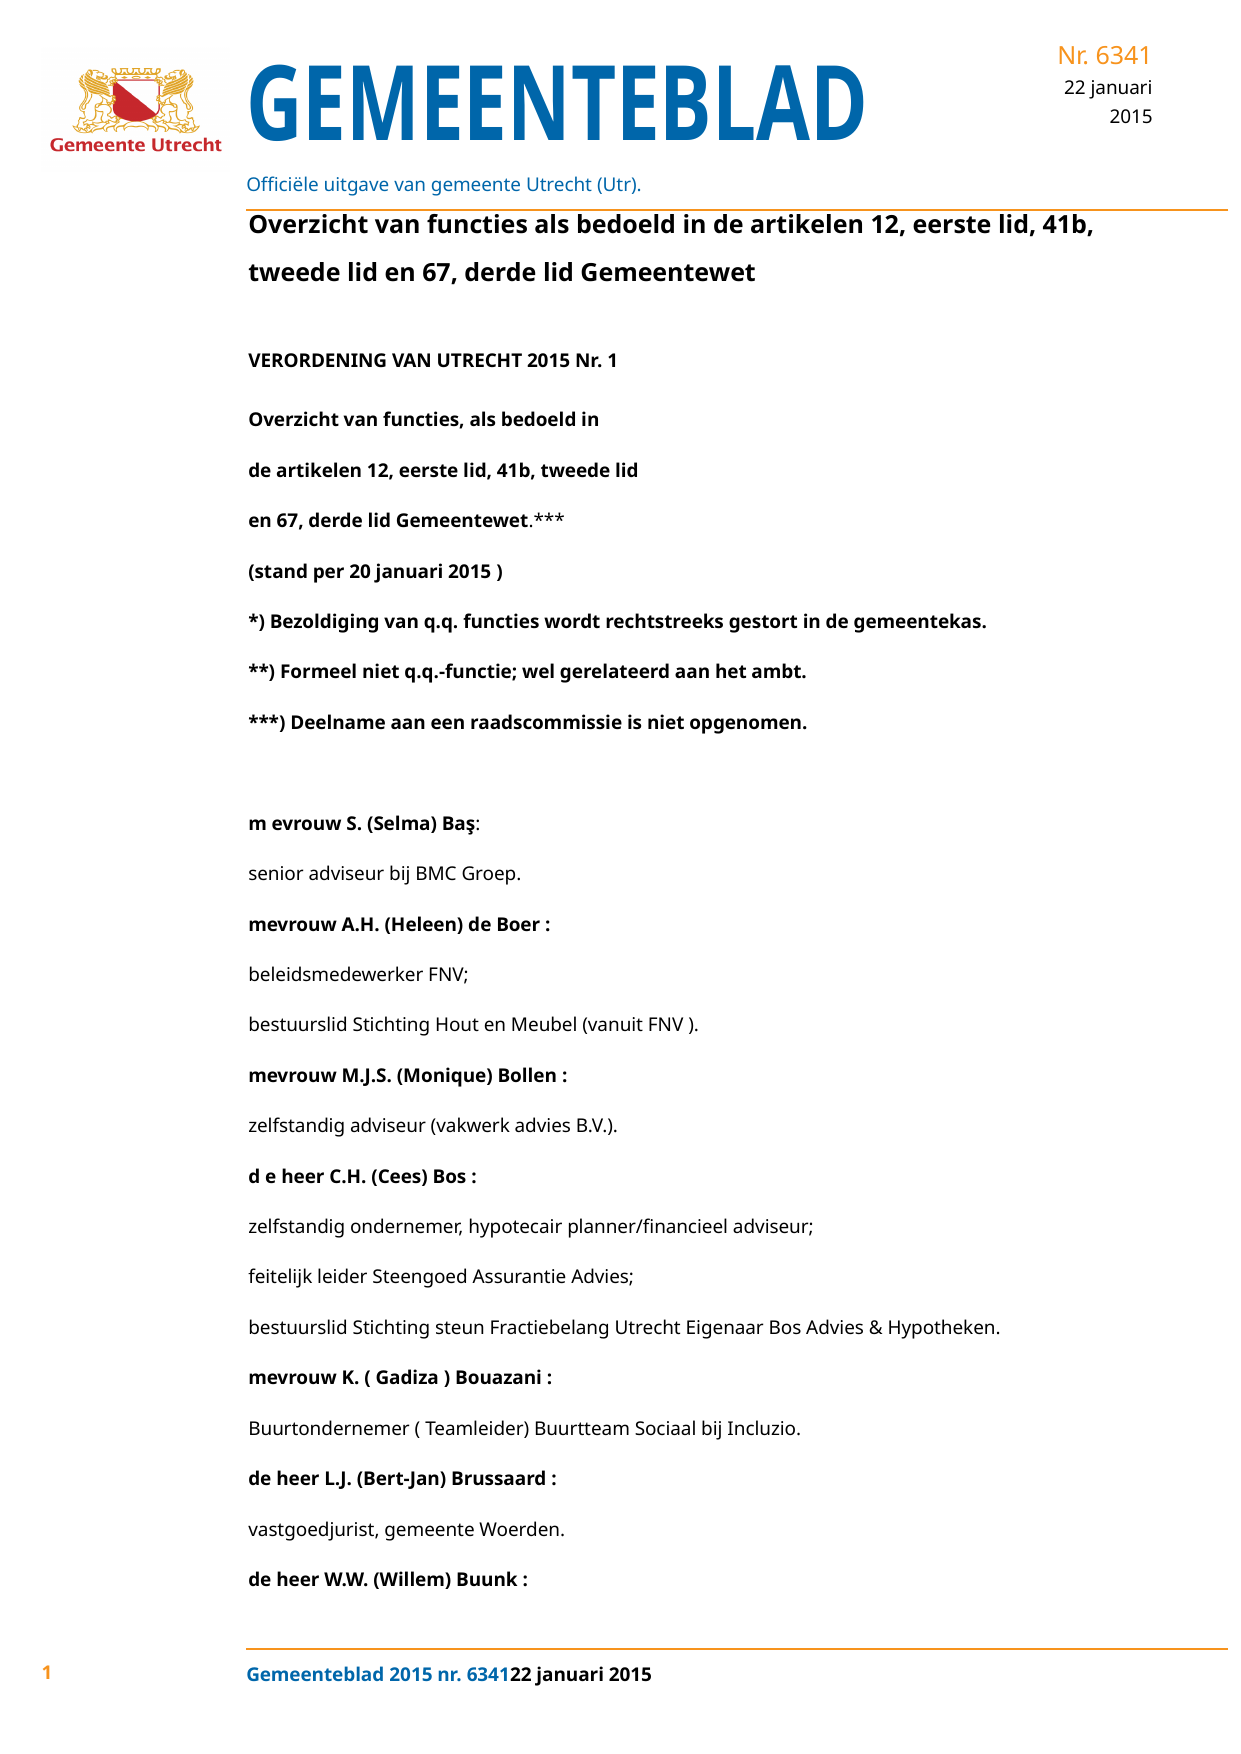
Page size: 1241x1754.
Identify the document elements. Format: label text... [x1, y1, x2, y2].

text ***) Deelname aan een raadscommissie is niet opgenomen. [248, 709, 1152, 735]
picture [41, 47, 231, 172]
text feitelijk leider Steengoed Assurantie Advies; [248, 1264, 1152, 1289]
text senior adviseur bij BMC Groep. [248, 860, 1152, 886]
text beleidsmedewerker FNV; [248, 961, 1152, 987]
text Buurtondernemer ( Teamleider) Buurtteam Sociaal bij Incluzio. [248, 1415, 1152, 1441]
text en 67, derde lid Gemeentewet.*** [248, 507, 1152, 533]
text bestuurslid Stichting steun Fractiebelang Utrecht Eigenaar Bos Advies & Hypotheken. [248, 1314, 1152, 1340]
text d e heer C.H. (Cees) Bos : [248, 1163, 1152, 1189]
text de heer W.W. (Willem) Buunk : [248, 1566, 1152, 1592]
text vastgoedjurist, gemeente Woerden. [248, 1516, 1152, 1542]
text de artikelen 12, eerste lid, 41b, tweede lid [248, 457, 1152, 483]
text mevrouw A.H. (Heleen) de Boer : [248, 911, 1152, 937]
text bestuurslid Stichting Hout en Meubel (vanuit FNV ). [248, 1012, 1152, 1037]
text Overzicht van functies als bedoeld in de artikelen 12, eerste lid, 41b, tweede lid en 67, derde lid Gemeentewet [248, 211, 1152, 288]
text mevrouw K. ( Gadiza ) Bouazani : [248, 1364, 1152, 1390]
text mevrouw M.J.S. (Monique) Bollen : [248, 1062, 1152, 1088]
text *) Bezoldiging van q.q. functies wordt rechtstreeks gestort in de gemeentekas. [248, 608, 1152, 634]
text zelfstandig adviseur (vakwerk advies B.V.). [248, 1112, 1152, 1138]
text (stand per 20 januari 2015 ) [248, 558, 1152, 584]
text de heer L.J. (Bert-Jan) Brussaard : [248, 1465, 1152, 1491]
text zelfstandig ondernemer, hypotecair planner/financieel adviseur; [248, 1213, 1152, 1239]
text **) Formeel niet q.q.-functie; wel gerelateerd aan het ambt. [248, 659, 1152, 684]
text Overzicht van functies, als bedoeld in [248, 407, 1152, 432]
text m evrouw S. (Selma) Baş: [248, 810, 1152, 836]
text VERORDENING VAN UTRECHT 2015 Nr. 1 [248, 347, 1152, 373]
